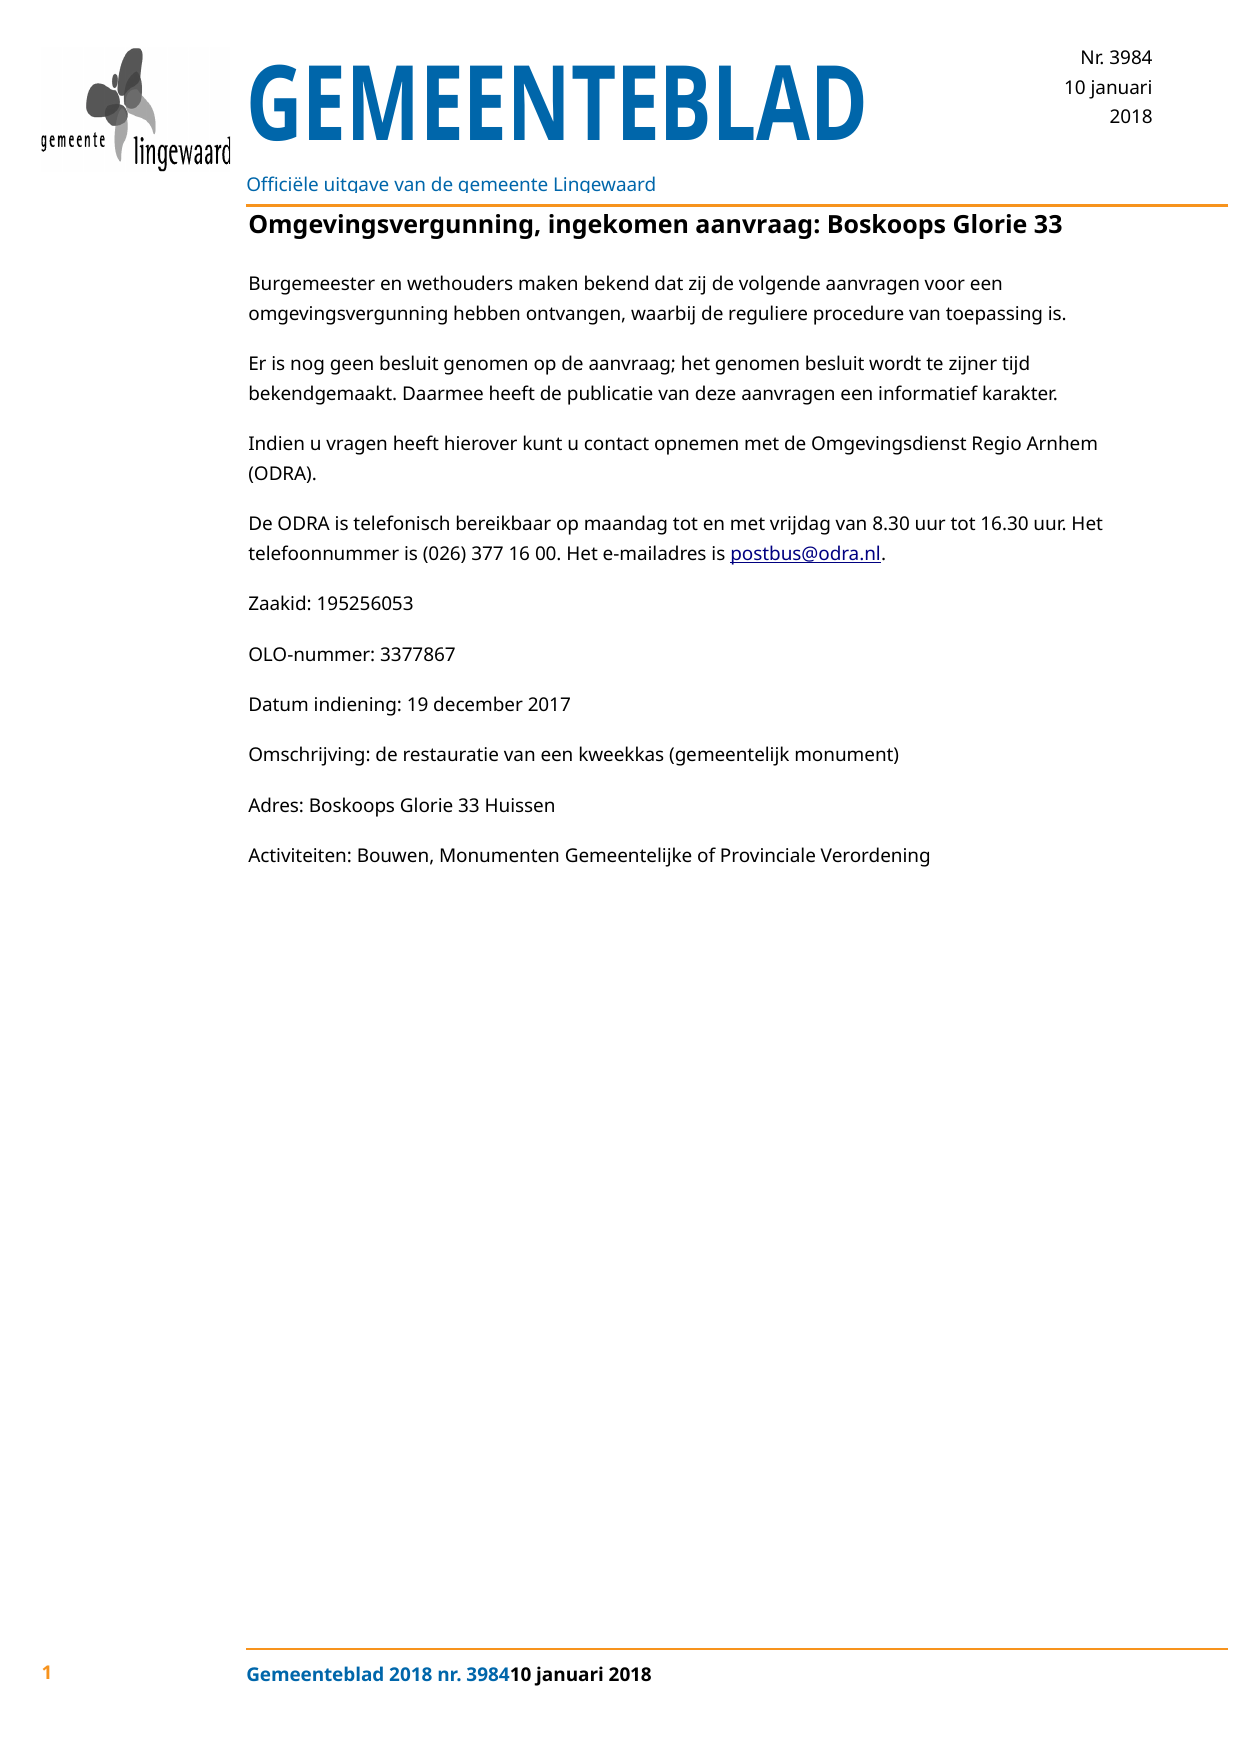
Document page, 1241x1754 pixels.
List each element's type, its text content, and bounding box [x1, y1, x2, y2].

text OLO-nummer: 3377867 [248, 641, 1152, 666]
text Omgevingsvergunning, ingekomen aanvraag: Boskoops Glorie 33 [248, 207, 1152, 241]
text Er is nog geen besluit genomen op de aanvraag; het genomen besluit wordt te zijner tijd bekendgemaakt. Daarmee heeft de publicatie van deze aanvragen een informatief karakter. [248, 350, 1152, 406]
text Adres: Boskoops Glorie 33 Huissen [248, 792, 1152, 818]
text Indien u vragen heeft hierover kunt u contact opnemen met de Omgevingsdienst Regio Arnhem (ODRA). [248, 430, 1152, 486]
text Omschrijving: de restauratie van een kweekkas (gemeentelijk monument) [248, 742, 1152, 767]
text Datum indiening: 19 december 2017 [248, 691, 1152, 717]
text Zaakid: 195256053 [248, 590, 1152, 616]
text Activiteiten: Bouwen, Monumenten Gemeentelijke of Provinciale Verordening [248, 842, 1152, 868]
text Burgemeester en wethouders maken bekend dat zij de volgende aanvragen voor een omgevingsvergunning hebben ontvangen, waarbij de reguliere procedure van toepassing is. [248, 270, 1152, 326]
text De ODRA is telefonisch bereikbaar op maandag tot en met vrijdag van 8.30 uur tot 16.30 uur. Het telefoonnummer is (026) 377 16 00. Het e-mailadres is postbus@odra.nl. [248, 510, 1152, 566]
picture [41, 47, 231, 172]
